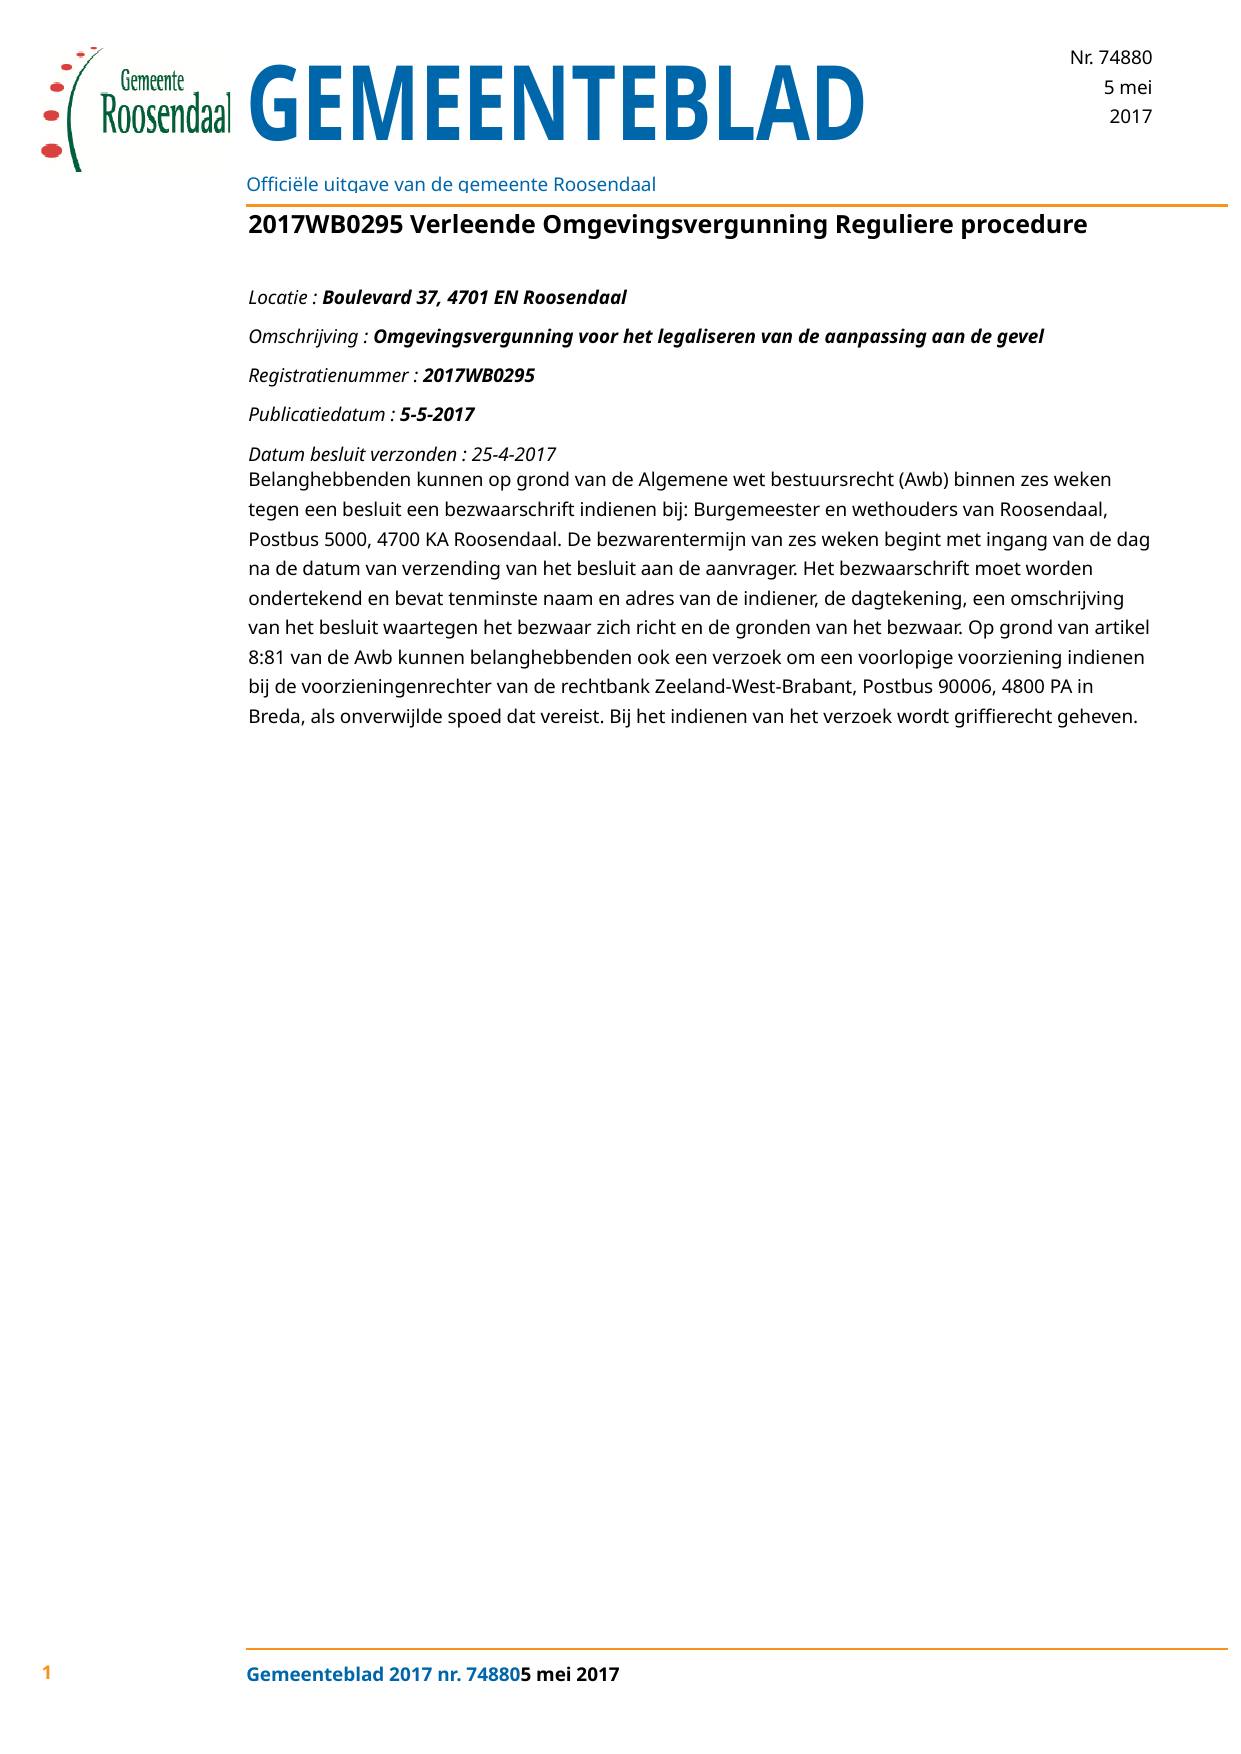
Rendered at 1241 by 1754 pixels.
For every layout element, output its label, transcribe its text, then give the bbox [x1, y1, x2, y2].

text Registratienummer : 2017WB0295 [248, 362, 1152, 388]
text Omschrijving : Omgevingsvergunning voor het legaliseren van de aanpassing aan de gevel [248, 323, 1152, 349]
text Belanghebbenden kunnen op grond van de Algemene wet bestuursrecht (Awb) binnen zes weken tegen een besluit een bezwaarschrift indienen bij: Burgemeester en wethouders van Roosendaal, Postbus 5000, 4700 KA Roosendaal. De bezwarentermijn van zes weken begint met ingang van de dag na de datum van verzending van het besluit aan de aanvrager. Het bezwaarschrift moet worden ondertekend en bevat tenminste naam en adres van de indiener, de dagtekening, een omschrijving van het besluit waartegen het bezwaar zich richt en de gronden van het bezwaar. Op grond van artikel 8:81 van de Awb kunnen belanghebbenden ook een verzoek om een voorlopige voorziening indienen bij de voorzieningenrechter van de rechtbank Zeeland-West-Brabant, Postbus 90006, 4800 PA in Breda, als onverwijlde spoed dat vereist. Bij het indienen van het verzoek wordt griffierecht geheven. [248, 467, 1152, 729]
text 2017WB0295 Verleende Omgevingsvergunning Reguliere procedure [248, 207, 1152, 241]
text Publicatiedatum : 5-5-2017 [248, 402, 1152, 427]
text Datum besluit verzonden : 25-4-2017 [248, 441, 1152, 467]
text Locatie : Boulevard 37, 4701 EN Roosendaal [248, 284, 1152, 309]
picture [41, 47, 231, 172]
